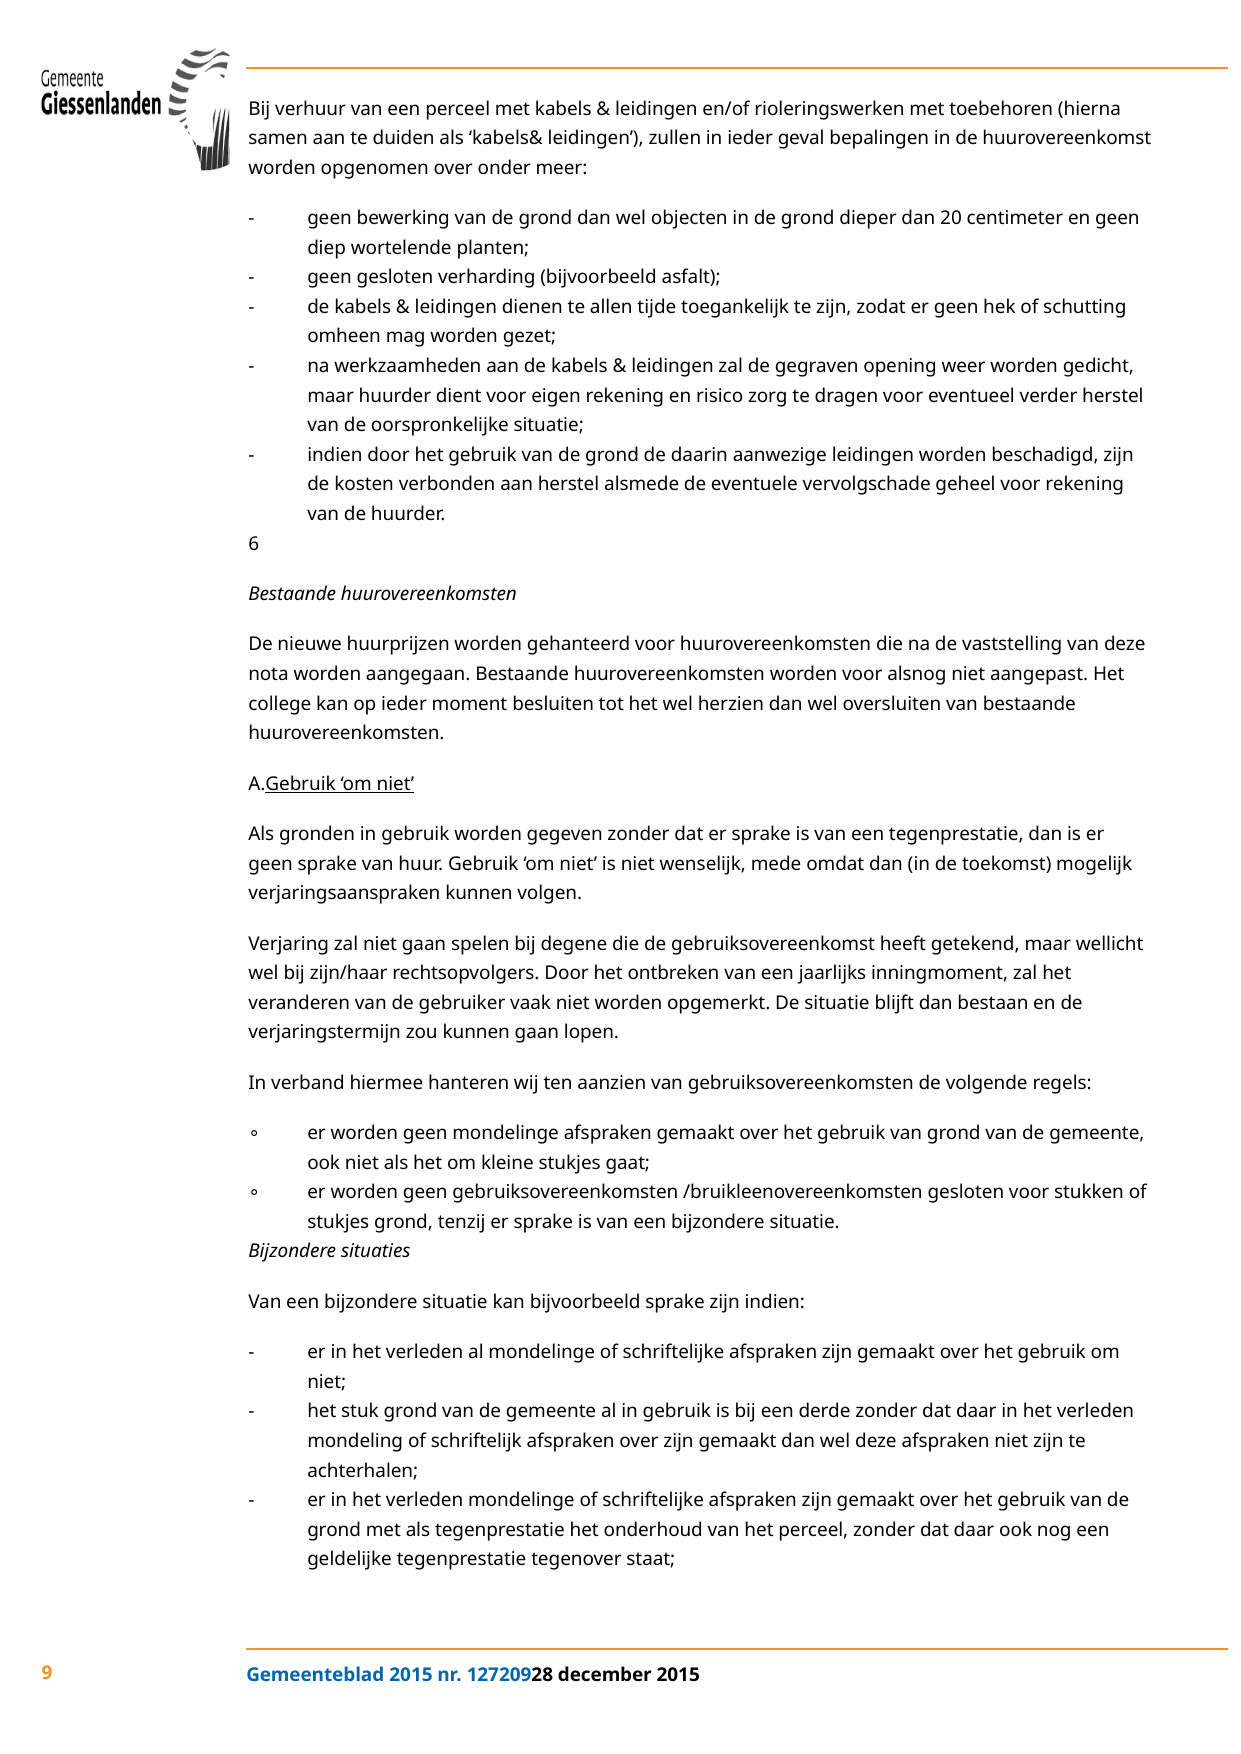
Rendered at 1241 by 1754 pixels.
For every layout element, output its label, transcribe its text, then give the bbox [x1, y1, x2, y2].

text In verband hiermee hanteren wij ten aanzien van gebruiksovereenkomsten de volgende regels: [248, 1069, 1152, 1095]
list er in het verleden al mondelinge of schriftelijke afspraken zijn gemaakt over het gebruik om niet; [248, 1338, 1152, 1394]
text Bijzondere situaties [248, 1238, 1152, 1263]
list geen gesloten verharding (bijvoorbeeld asfalt); [248, 263, 1152, 289]
list er worden geen gebruiksovereenkomsten /bruikleenovereenkomsten gesloten voor stukken of stukjes grond, tenzij er sprake is van een bijzondere situatie. [248, 1178, 1152, 1234]
text Bestaande huurovereenkomsten [248, 580, 1152, 606]
text De nieuwe huurprijzen worden gehanteerd voor huurovereenkomsten die na de vaststelling van deze nota worden aangegaan. Bestaande huurovereenkomsten worden voor alsnog niet aangepast. Het college kan op ieder moment besluiten tot het wel herzien dan wel oversluiten van bestaande huurovereenkomsten. [248, 631, 1152, 745]
list de kabels & leidingen dienen te allen tijde toegankelijk te zijn, zodat er geen hek of schutting omheen mag worden gezet; [248, 293, 1152, 348]
list geen bewerking van de grond dan wel objecten in de grond dieper dan 20 centimeter en geen diep wortelende planten; [248, 204, 1152, 260]
list er worden geen mondelinge afspraken gemaakt over het gebruik van grond van de gemeente, ook niet als het om kleine stukjes gaat; [248, 1119, 1152, 1175]
text Als gronden in gebruik worden gegeven zonder dat er sprake is van een tegenprestatie, dan is er geen sprake van huur. Gebruik ‘om niet’ is niet wenselijk, mede omdat dan (in de toekomst) mogelijk verjaringsaanspraken kunnen volgen. [248, 820, 1152, 905]
text Van een bijzondere situatie kan bijvoorbeeld sprake zijn indien: [248, 1288, 1152, 1314]
list het stuk grond van de gemeente al in gebruik is bij een derde zonder dat daar in het verleden mondeling of schriftelijk afspraken over zijn gemaakt dan wel deze afspraken niet zijn te achterhalen; [248, 1398, 1152, 1483]
text A.Gebruik ‘om niet’ [248, 770, 1152, 796]
text 6 [248, 530, 1152, 556]
list na werkzaamheden aan de kabels & leidingen zal de gegraven opening weer worden gedicht, maar huurder dient voor eigen rekening en risico zorg te dragen voor eventueel verder herstel van de oorspronkelijke situatie; [248, 352, 1152, 437]
list er in het verleden mondelinge of schriftelijke afspraken zijn gemaakt over het gebruik van de grond met als tegenprestatie het onderhoud van het perceel, zonder dat daar ook nog een geldelijke tegenprestatie tegenover staat; [248, 1486, 1152, 1571]
text Verjaring zal niet gaan spelen bij degene die de gebruiksovereenkomst heeft getekend, maar wellicht wel bij zijn/haar rechtsopvolgers. Door het ontbreken van een jaarlijks inningmoment, zal het veranderen van de gebruiker vaak niet worden opgemerkt. De situatie blijft dan bestaan en de verjaringstermijn zou kunnen gaan lopen. [248, 930, 1152, 1044]
list indien door het gebruik van de grond de daarin aanwezige leidingen worden beschadigd, zijn de kosten verbonden aan herstel alsmede de eventuele vervolgschade geheel voor rekening van de huurder. [248, 441, 1152, 526]
picture [41, 47, 231, 172]
text Bij verhuur van een perceel met kabels & leidingen en/of rioleringswerken met toebehoren (hierna samen aan te duiden als ‘kabels& leidingen’), zullen in ieder geval bepalingen in de huurovereenkomst worden opgenomen over onder meer: [248, 95, 1152, 180]
